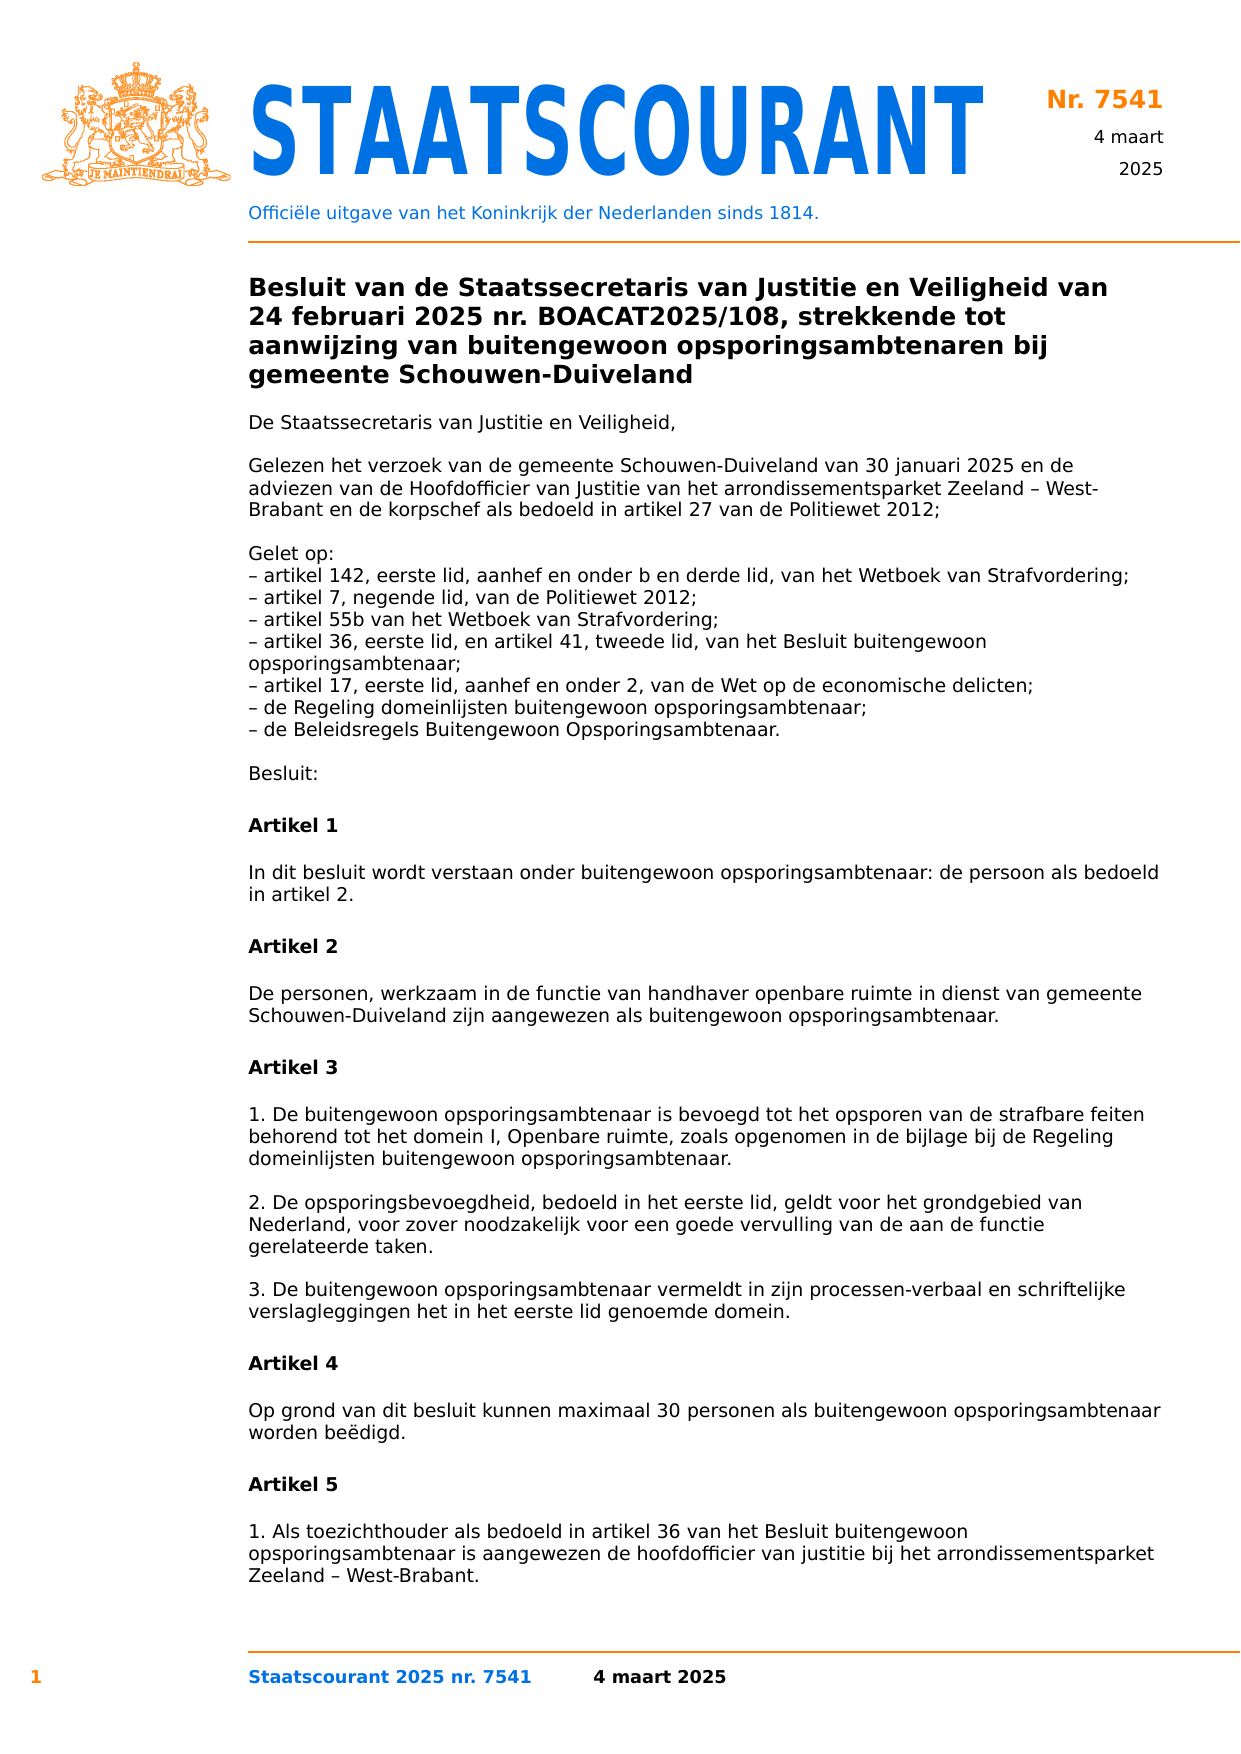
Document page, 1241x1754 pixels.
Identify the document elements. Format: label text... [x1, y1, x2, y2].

text – artikel 36, eerste lid, en artikel 41, tweede lid, van het Besluit buitengewoon opsporingsambtenaar; [248, 631, 1163, 675]
text – de Beleidsregels Buitengewoon Opsporingsambtenaar. [248, 719, 1163, 741]
text Besluit: [248, 763, 1163, 785]
text De personen, werkzaam in de functie van handhaver openbare ruimte in dienst van gemeente Schouwen-Duiveland zijn aangewezen als buitengewoon opsporingsambtenaar. [248, 983, 1163, 1027]
text 1. Als toezichthouder als bedoeld in artikel 36 van het Besluit buitengewoon opsporingsambtenaar is aangewezen de hoofdofficier van justitie bij het arrondissementsparket Zeeland – West-Brabant. [248, 1521, 1163, 1587]
text 3. De buitengewoon opsporingsambtenaar vermeldt in zijn processen-verbaal en schriftelijke verslagleggingen het in het eerste lid genoemde domein. [248, 1279, 1163, 1323]
text 1. De buitengewoon opsporingsambtenaar is bevoegd tot het opsporen van de strafbare feiten behorend tot het domein I, Openbare ruimte, zoals opgenomen in de bijlage bij de Regeling domeinlijsten buitengewoon opsporingsambtenaar. [248, 1104, 1163, 1170]
text – de Regeling domeinlijsten buitengewoon opsporingsambtenaar; [248, 697, 1163, 719]
table_cell Officiële uitgave van het Koninkrijk der Nederlanden sinds 1814. [248, 203, 1240, 241]
subtitle Artikel 1 [248, 815, 1163, 837]
text – artikel 17, eerste lid, aanhef en onder 2, van de Wet op de economische delicten; [248, 675, 1163, 697]
text De Staatssecretaris van Justitie en Veiligheid, [248, 412, 1163, 433]
table_header STAATSCOURANT [248, 62, 998, 203]
table_cell 4 maart [998, 121, 1240, 153]
text Gelet op: [248, 543, 1163, 565]
text – artikel 55b van het Wetboek van Strafvordering; [248, 609, 1163, 631]
text In dit besluit wordt verstaan onder buitengewoon opsporingsambtenaar: de persoon als bedoeld in artikel 2. [248, 862, 1163, 906]
subtitle Artikel 4 [248, 1353, 1163, 1375]
text Op grond van dit besluit kunnen maximaal 30 personen als buitengewoon opsporingsambtenaar worden beëdigd. [248, 1400, 1163, 1444]
subtitle Besluit van de Staatssecretaris van Justitie en Veiligheid van 24 februari 2025 nr. BOACAT2025/108, strekkende tot aanwijzing van buitengewoon opsporingsambtenaren bij gemeente Schouwen-Duiveland [248, 273, 1163, 390]
picture [41, 62, 231, 186]
text Gelezen het verzoek van de gemeente Schouwen-Duiveland van 30 januari 2025 en de adviezen van de Hoofdofficier van Justitie van het arrondissementsparket Zeeland – West-Brabant en de korpschef als bedoeld in artikel 27 van de Politiewet 2012; [248, 455, 1163, 521]
text – artikel 7, negende lid, van de Politiewet 2012; [248, 587, 1163, 609]
subtitle Artikel 5 [248, 1474, 1163, 1496]
subtitle Artikel 3 [248, 1057, 1163, 1079]
subtitle Artikel 2 [248, 936, 1163, 958]
text – artikel 142, eerste lid, aanhef en onder b en derde lid, van het Wetboek van Strafvordering; [248, 565, 1163, 587]
table_header [25, 62, 248, 241]
table_cell 2025 [998, 153, 1240, 203]
table_header Nr. 7541 [998, 62, 1240, 121]
text 2. De opsporingsbevoegdheid, bedoeld in het eerste lid, geldt voor het grondgebied van Nederland, voor zover noodzakelijk voor een goede vervulling van de aan de functie gerelateerde taken. [248, 1192, 1163, 1257]
